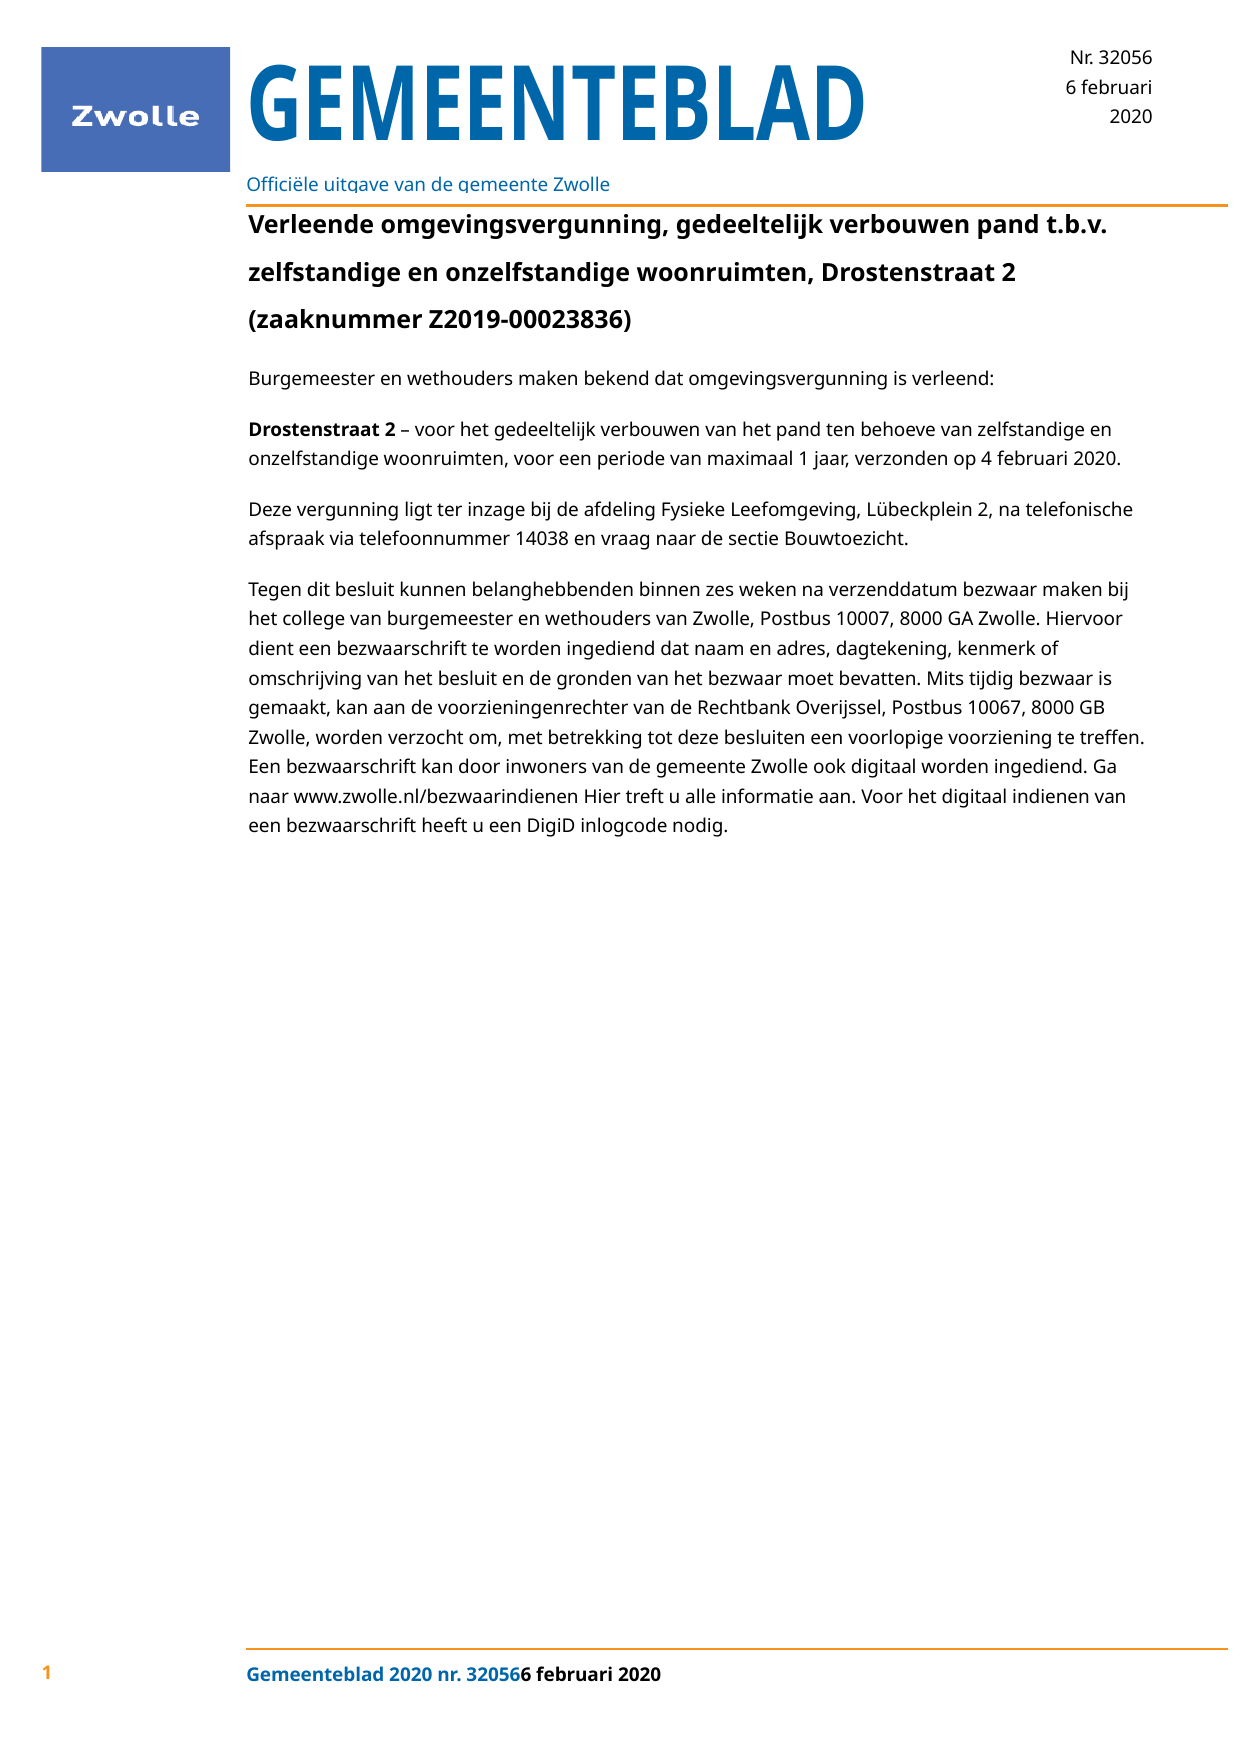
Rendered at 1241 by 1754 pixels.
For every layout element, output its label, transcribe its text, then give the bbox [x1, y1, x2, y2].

picture [41, 47, 231, 172]
text Deze vergunning ligt ter inzage bij de afdeling Fysieke Leefomgeving, Lübeckplein 2, na telefonische afspraak via telefoonnummer 14038 en vraag naar de sectie Bouwtoezicht. [248, 496, 1152, 551]
text Verleende omgevingsvergunning, gedeeltelijk verbouwen pand t.b.v. zelfstandige en onzelfstandige woonruimten, Drostenstraat 2 (zaaknummer Z2019-00023836) [248, 207, 1152, 336]
text Drostenstraat 2 – voor het gedeeltelijk verbouwen van het pand ten behoeve van zelfstandige en onzelfstandige woonruimten, voor een periode van maximaal 1 jaar, verzonden op 4 februari 2020. [248, 416, 1152, 471]
text Burgemeester en wethouders maken bekend dat omgevingsvergunning is verleend: [248, 366, 1152, 391]
text Tegen dit besluit kunnen belanghebbenden binnen zes weken na verzenddatum bezwaar maken bij het college van burgemeester en wethouders van Zwolle, Postbus 10007, 8000 GA Zwolle. Hiervoor dient een bezwaarschrift te worden ingediend dat naam en adres, dagtekening, kenmerk of omschrijving van het besluit en de gronden van het bezwaar moet bevatten. Mits tijdig bezwaar is gemaakt, kan aan de voorzieningenrechter van de Rechtbank Overijssel, Postbus 10067, 8000 GB Zwolle, worden verzocht om, met betrekking tot deze besluiten een voorlopige voorziening te treffen. Een bezwaarschrift kan door inwoners van de gemeente Zwolle ook digitaal worden ingediend. Ga naar www.zwolle.nl/bezwaarindienen Hier treft u alle informatie aan. Voor het digitaal indienen van een bezwaarschrift heeft u een DigiD inlogcode nodig. [248, 576, 1152, 838]
